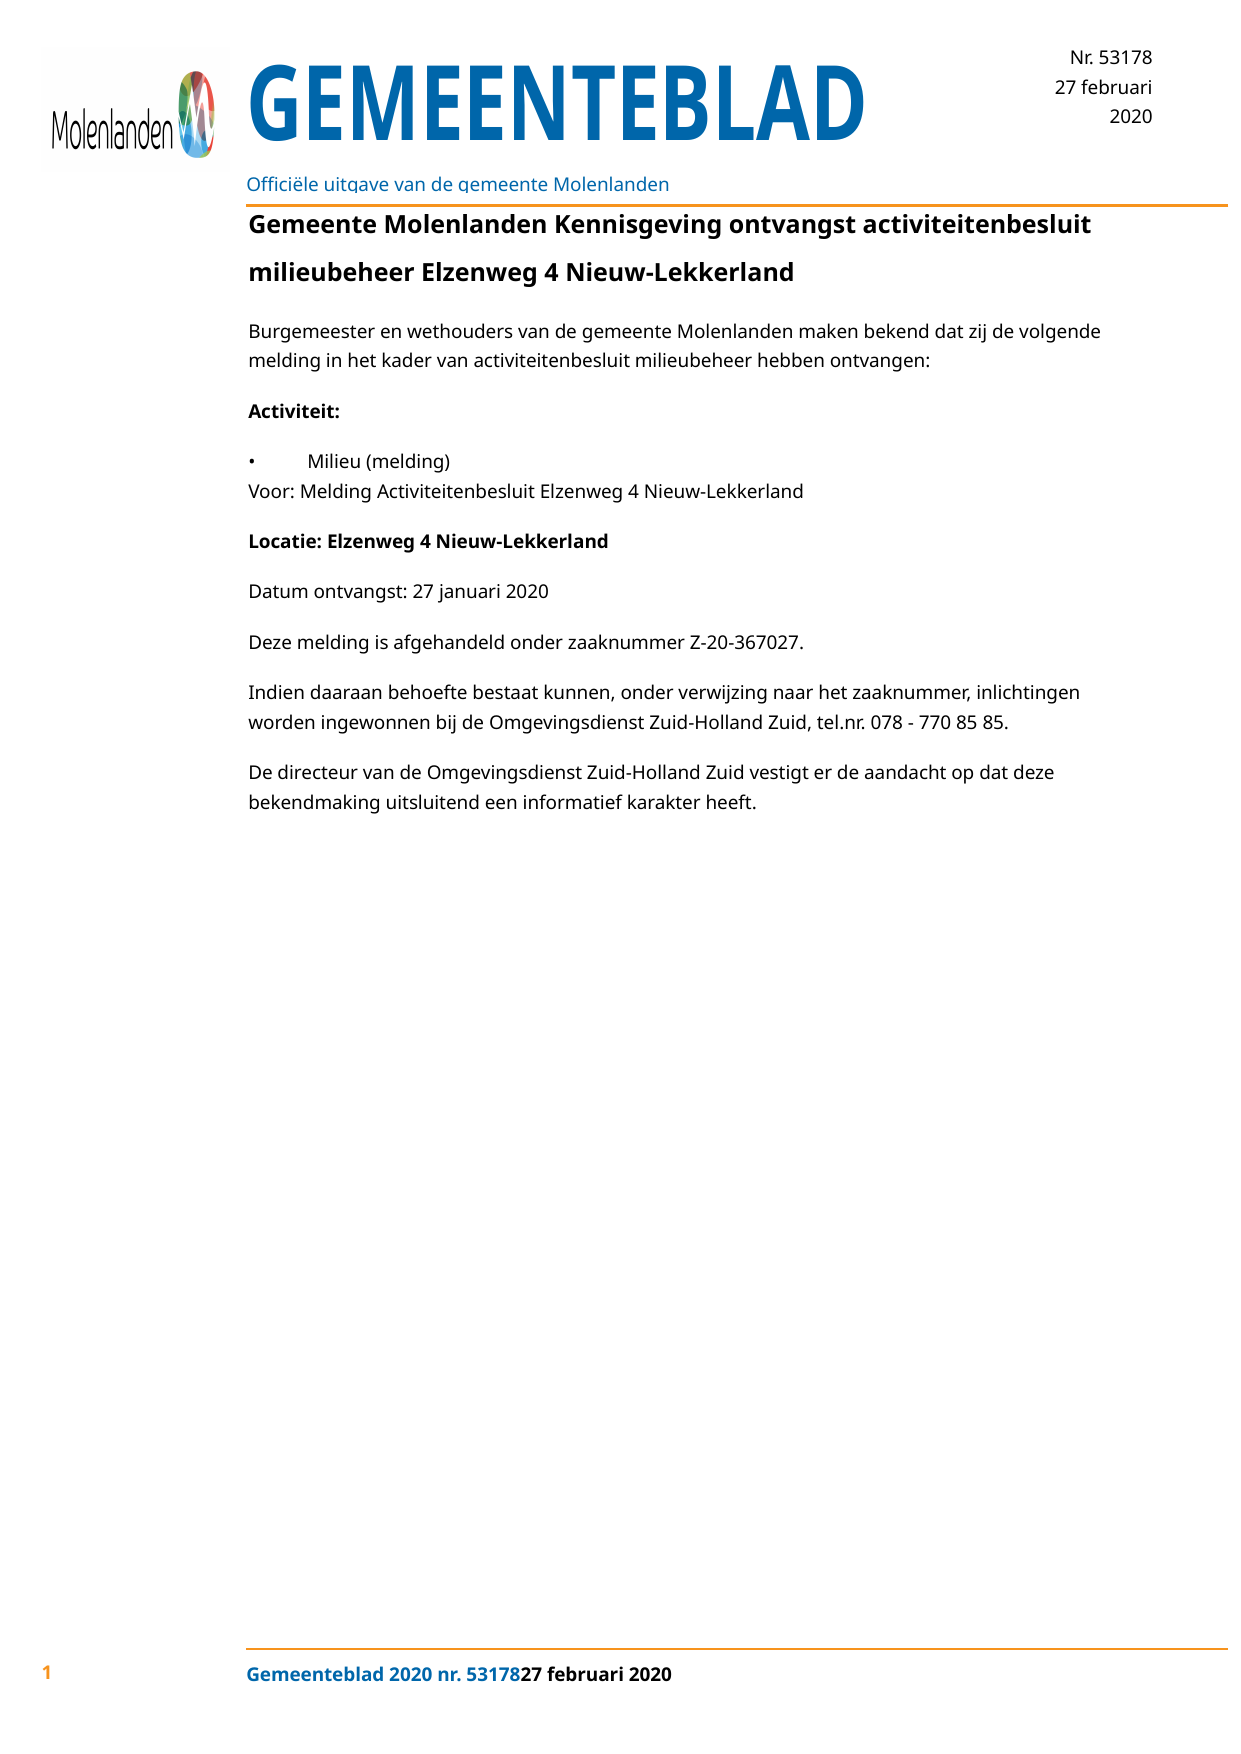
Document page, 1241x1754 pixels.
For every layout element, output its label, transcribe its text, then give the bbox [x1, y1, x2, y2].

text Gemeente Molenlanden Kennisgeving ontvangst activiteitenbesluit milieubeheer Elzenweg 4 Nieuw-Lekkerland [248, 207, 1152, 288]
text Datum ontvangst: 27 januari 2020 [248, 579, 1152, 604]
text Activiteit: [248, 398, 1152, 424]
text Burgemeester en wethouders van de gemeente Molenlanden maken bekend dat zij de volgende melding in het kader van activiteitenbesluit milieubeheer hebben ontvangen: [248, 318, 1152, 373]
text Voor: Melding Activiteitenbesluit Elzenweg 4 Nieuw-Lekkerland [248, 478, 1152, 504]
picture [41, 47, 231, 172]
text Indien daaraan behoefte bestaat kunnen, onder verwijzing naar het zaaknummer, inlichtingen worden ingewonnen bij de Omgevingsdienst Zuid-Holland Zuid, tel.nr. 078 - 770 85 85. [248, 679, 1152, 735]
list Milieu (melding) [248, 448, 1152, 474]
text Locatie: Elzenweg 4 Nieuw-Lekkerland [248, 528, 1152, 554]
text Deze melding is afgehandeld onder zaaknummer Z-20-367027. [248, 629, 1152, 655]
text De directeur van de Omgevingsdienst Zuid-Holland Zuid vestigt er de aandacht op dat deze bekendmaking uitsluitend een informatief karakter heeft. [248, 759, 1152, 815]
